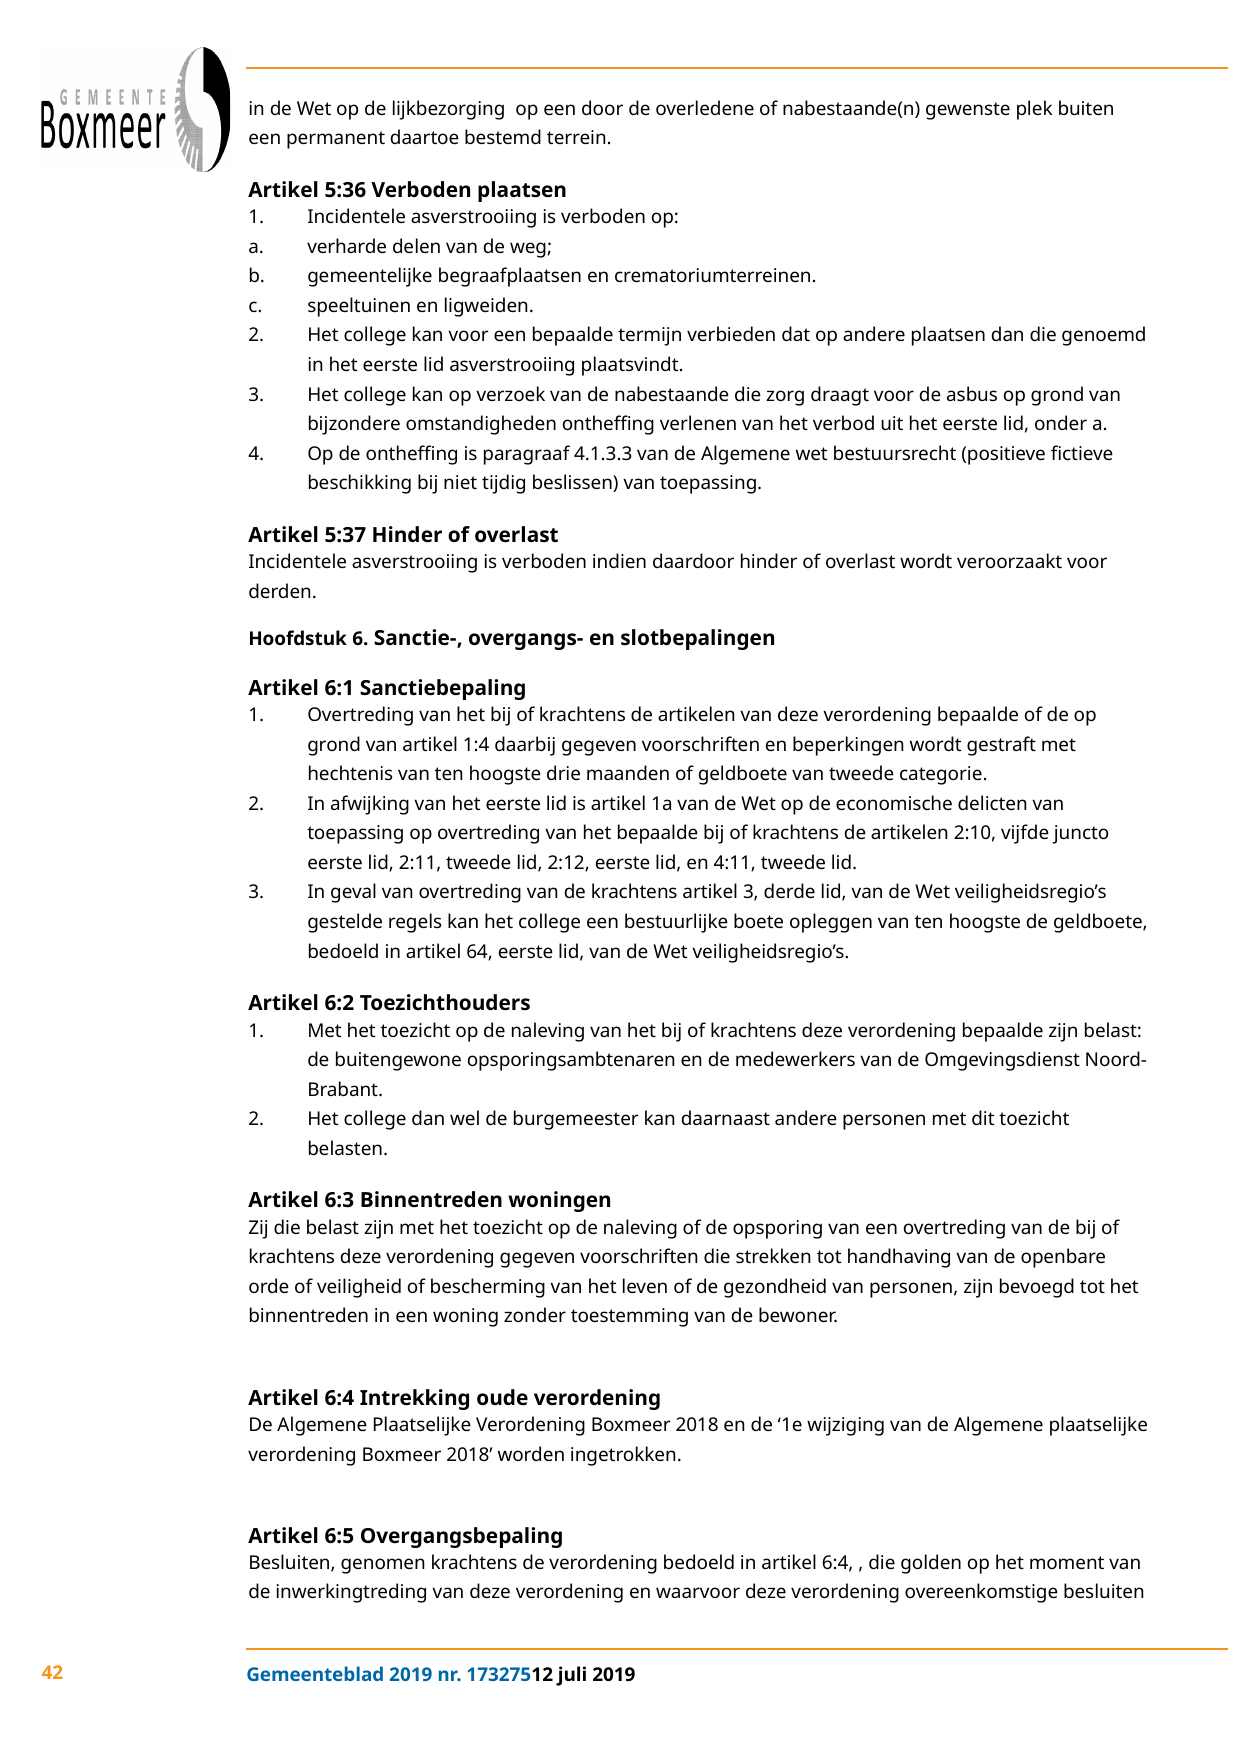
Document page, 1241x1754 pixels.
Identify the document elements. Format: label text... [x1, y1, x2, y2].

text Zij die belast zijn met het toezicht op de naleving of de opsporing van een overtreding van de bij of krachtens deze verordening gegeven voorschriften die strekken tot handhaving van de openbare orde of veiligheid of bescherming van het leven of de gezondheid van personen, zijn bevoegd tot het binnentreden in een woning zonder toestemming van de bewoner. [248, 1214, 1152, 1328]
list gemeentelijke begraafplaatsen en crematoriumterreinen. [248, 262, 1152, 288]
list Het college kan op verzoek van de nabestaande die zorg draagt voor de asbus op grond van bijzondere omstandigheden ontheffing verlenen van het verbod uit het eerste lid, onder a. [248, 381, 1152, 436]
list Het college kan voor een bepaalde termijn verbieden dat op andere plaatsen dan die genoemd in het eerste lid asverstrooiing plaatsvindt. [248, 322, 1152, 377]
text Hoofdstuk 6. Sanctie-, overgangs- en slotbepalingen [248, 623, 1152, 652]
text Artikel 5:36 Verboden plaatsen [248, 175, 1152, 203]
text Artikel 6:1 Sanctiebepaling [248, 673, 1152, 701]
picture [41, 47, 231, 172]
list In geval van overtreding van de krachtens artikel 3, derde lid, van de Wet veiligheidsregio’s gestelde regels kan het college een bestuurlijke boete opleggen van ten hoogste de geldboete, bedoeld in artikel 64, eerste lid, van de Wet veiligheidsregio’s. [248, 879, 1152, 964]
text Artikel 5:37 Hinder of overlast [248, 520, 1152, 548]
list In afwijking van het eerste lid is artikel 1a van de Wet op de economische delicten van toepassing op overtreding van het bepaalde bij of krachtens de artikelen 2:10, vijfde juncto eerste lid, 2:11, tweede lid, 2:12, eerste lid, en 4:11, tweede lid. [248, 790, 1152, 875]
text Artikel 6:3 Binnentreden woningen [248, 1186, 1152, 1214]
text Artikel 6:2 Toezichthouders [248, 988, 1152, 1017]
list speeltuinen en ligweiden. [248, 292, 1152, 318]
list Op de ontheffing is paragraaf 4.1.3.3 van de Algemene wet bestuursrecht (positieve fictieve beschikking bij niet tijdig beslissen) van toepassing. [248, 440, 1152, 495]
text Incidentele asverstrooiing is verboden indien daardoor hinder of overlast wordt veroorzaakt voor derden. [248, 548, 1152, 604]
text in de Wet op de lijkbezorging op een door de overledene of nabestaande(n) gewenste plek buiten een permanent daartoe bestemd terrein. [248, 95, 1152, 150]
list Het college dan wel de burgemeester kan daarnaast andere personen met dit toezicht belasten. [248, 1106, 1152, 1161]
list verharde delen van de weg; [248, 233, 1152, 258]
text Artikel 6:5 Overgangsbepaling [248, 1521, 1152, 1549]
text De Algemene Plaatselijke Verordening Boxmeer 2018 en de ‘1e wijziging van de Algemene plaatselijke verordening Boxmeer 2018’ worden ingetrokken. [248, 1411, 1152, 1466]
text Artikel 6:4 Intrekking oude verordening [248, 1383, 1152, 1411]
list Met het toezicht op de naleving van het bij of krachtens deze verordening bepaalde zijn belast: de buitengewone opsporingsambtenaren en de medewerkers van de Omgevingsdienst Noord-Brabant. [248, 1017, 1152, 1102]
list Overtreding van het bij of krachtens de artikelen van deze verordening bepaalde of de op grond van artikel 1:4 daarbij gegeven voorschriften en beperkingen wordt gestraft met hechtenis van ten hoogste drie maanden of geldboete van tweede categorie. [248, 701, 1152, 786]
list Incidentele asverstrooiing is verboden op: [248, 203, 1152, 229]
text Besluiten, genomen krachtens de verordening bedoeld in artikel 6:4, , die golden op het moment van de inwerkingtreding van deze verordening en waarvoor deze verordening overeenkomstige besluiten [248, 1549, 1152, 1604]
